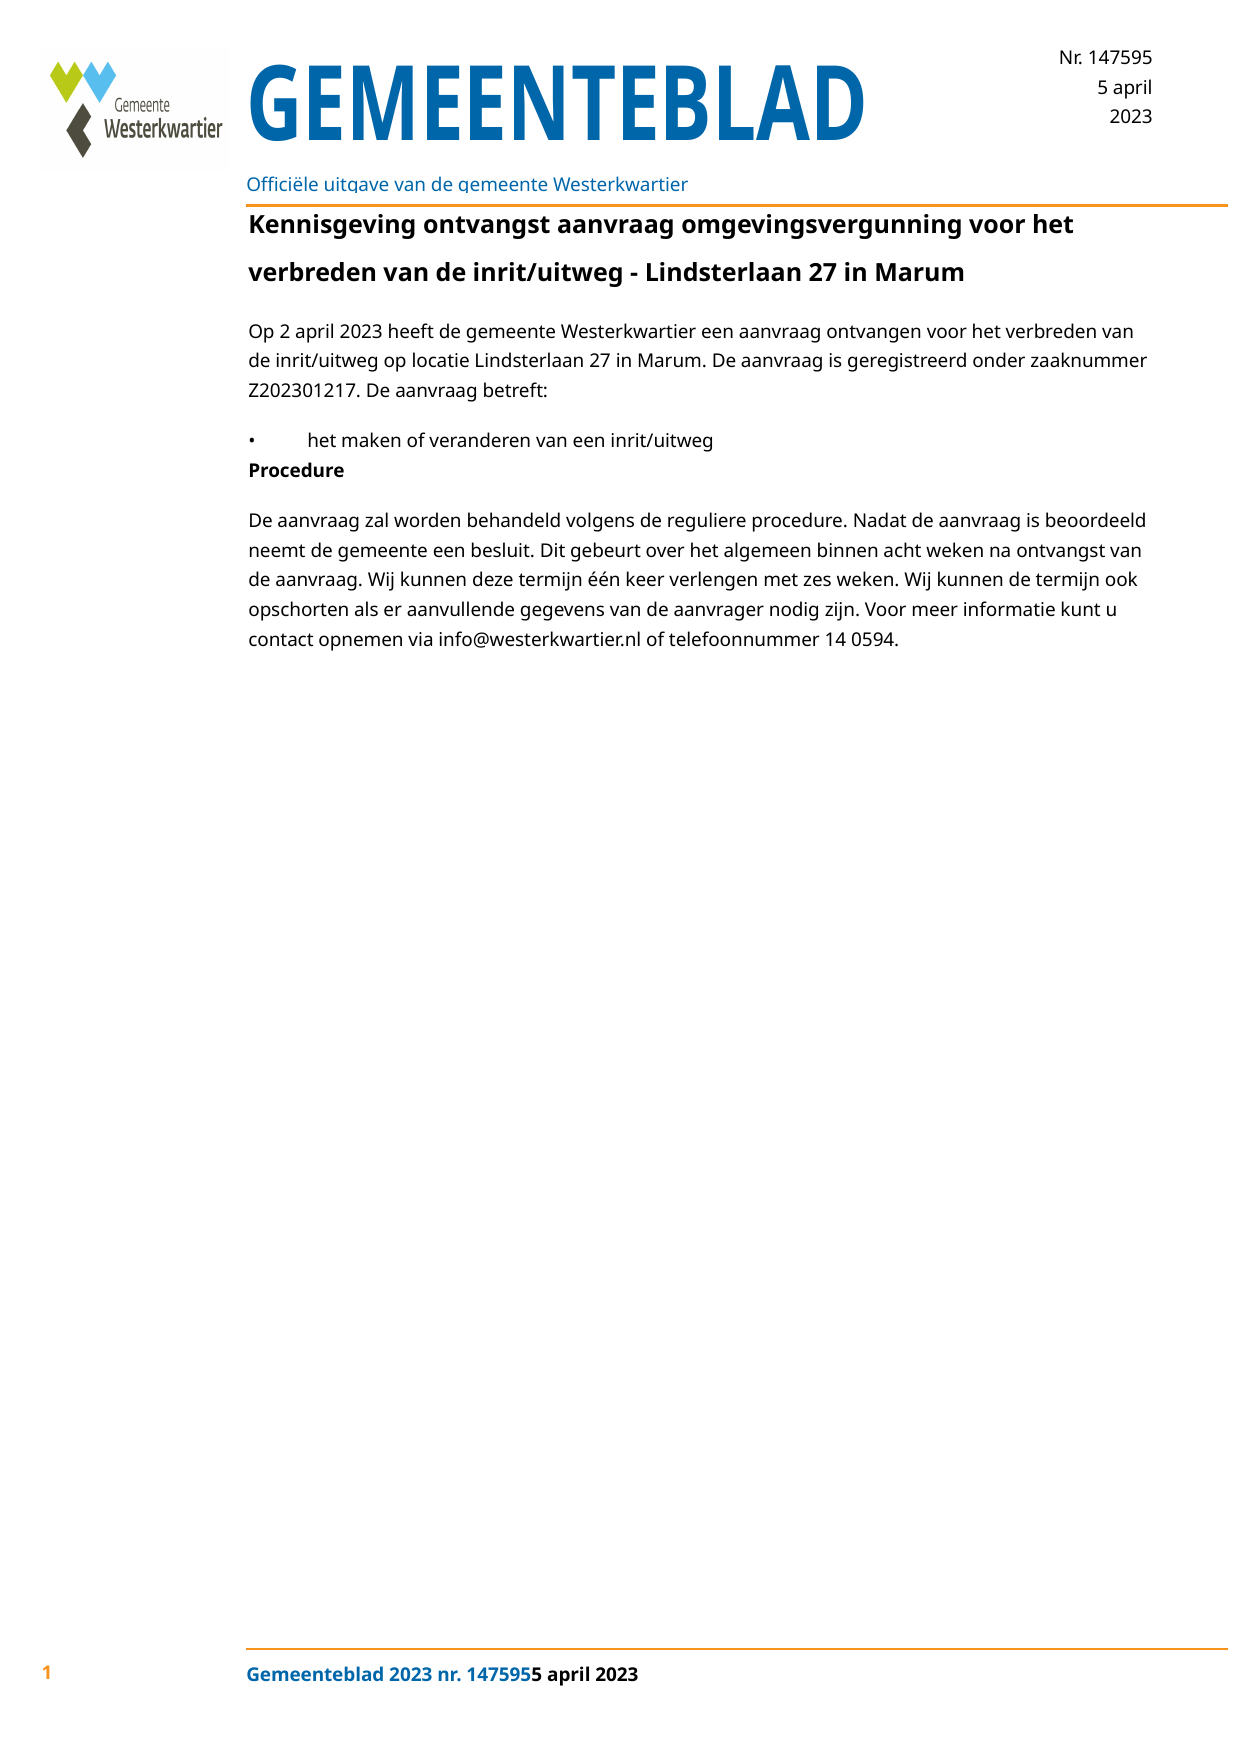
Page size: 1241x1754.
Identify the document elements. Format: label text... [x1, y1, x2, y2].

text Procedure [248, 457, 1152, 483]
text Op 2 april 2023 heeft de gemeente Westerkwartier een aanvraag ontvangen voor het verbreden van de inrit/uitweg op locatie Lindsterlaan 27 in Marum. De aanvraag is geregistreerd onder zaaknummer Z202301217. De aanvraag betreft: [248, 318, 1152, 403]
text De aanvraag zal worden behandeld volgens de reguliere procedure. Nadat de aanvraag is beoordeeld neemt de gemeente een besluit. Dit gebeurt over het algemeen binnen acht weken na ontvangst van de aanvraag. Wij kunnen deze termijn één keer verlengen met zes weken. Wij kunnen de termijn ook opschorten als er aanvullende gegevens van de aanvrager nodig zijn. Voor meer informatie kunt u contact opnemen via info@westerkwartier.nl of telefoonnummer 14 0594. [248, 507, 1152, 652]
picture [41, 47, 231, 172]
text Kennisgeving ontvangst aanvraag omgevingsvergunning voor het verbreden van de inrit/uitweg - Lindsterlaan 27 in Marum [248, 207, 1152, 288]
list het maken of veranderen van een inrit/uitweg [248, 427, 1152, 453]
